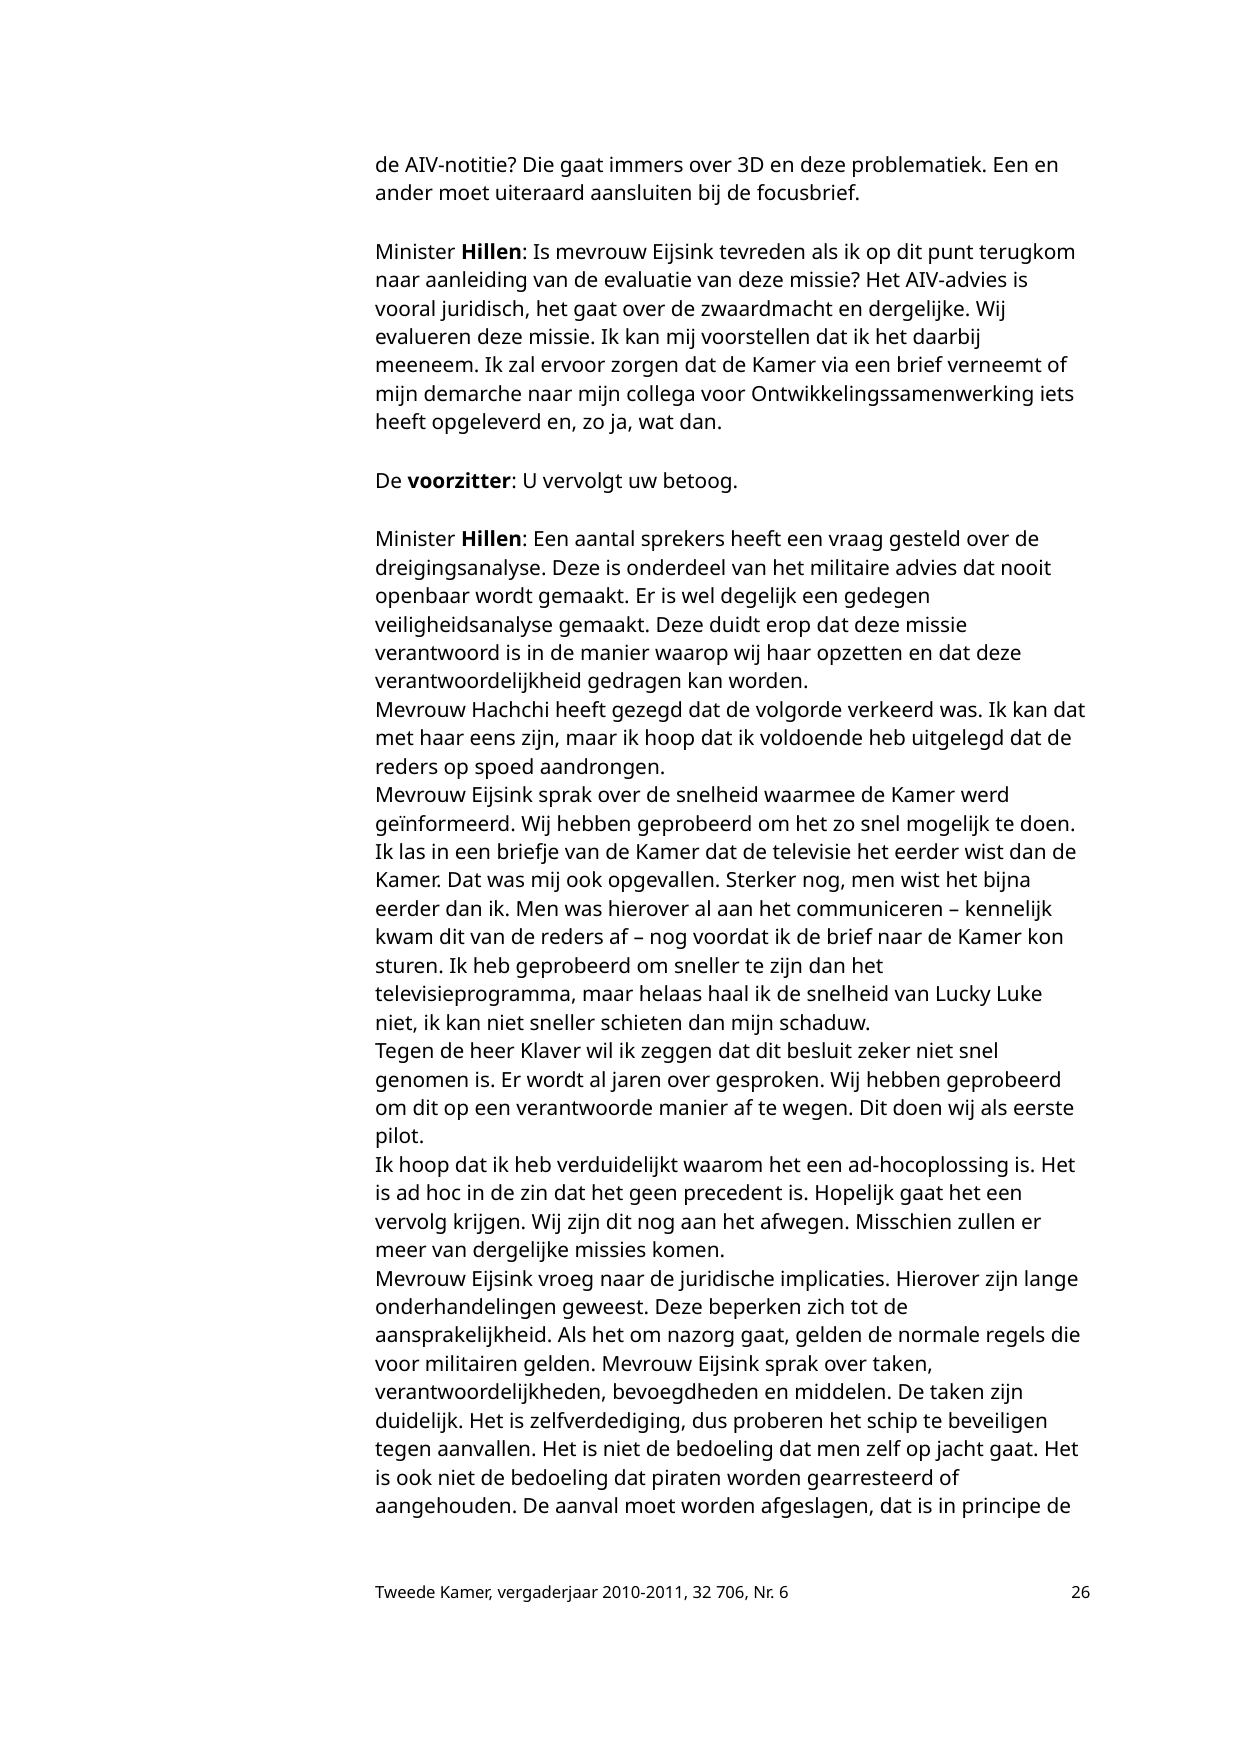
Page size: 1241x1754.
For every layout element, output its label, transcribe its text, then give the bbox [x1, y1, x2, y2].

text de AIV-notitie? Die gaat immers over 3D en deze problematiek. Een en ander moet uiteraard aansluiten bij de focusbrief. [375, 150, 1090, 207]
text Minister Hillen: Een aantal sprekers heeft een vraag gesteld over de dreigingsanalyse. Deze is onderdeel van het militaire advies dat nooit openbaar wordt gemaakt. Er is wel degelijk een gedegen veiligheidsanalyse gemaakt. Deze duidt erop dat deze missie verantwoord is in de manier waarop wij haar opzetten en dat deze verantwoordelijkheid gedragen kan worden. [375, 524, 1090, 695]
text Mevrouw Eijsink vroeg naar de juridische implicaties. Hierover zijn lange onderhandelingen geweest. Deze beperken zich tot de aansprakelijkheid. Als het om nazorg gaat, gelden de normale regels die voor militairen gelden. Mevrouw Eijsink sprak over taken, verantwoordelijkheden, bevoegdheden en middelen. De taken zijn duidelijk. Het is zelfverdediging, dus proberen het schip te beveiligen tegen aanvallen. Het is niet de bedoeling dat men zelf op jacht gaat. Het is ook niet de bedoeling dat piraten worden gearresteerd of aangehouden. De aanval moet worden afgeslagen, dat is in principe de [375, 1264, 1090, 1520]
text Tegen de heer Klaver wil ik zeggen dat dit besluit zeker niet snel genomen is. Er wordt al jaren over gesproken. Wij hebben geprobeerd om dit op een verantwoorde manier af te wegen. Dit doen wij als eerste pilot. [375, 1036, 1090, 1150]
text Minister Hillen: Is mevrouw Eijsink tevreden als ik op dit punt terugkom naar aanleiding van de evaluatie van deze missie? Het AIV-advies is vooral juridisch, het gaat over de zwaardmacht en dergelijke. Wij evalueren deze missie. Ik kan mij voorstellen dat ik het daarbij meeneem. Ik zal ervoor zorgen dat de Kamer via een brief verneemt of mijn demarche naar mijn collega voor Ontwikkelingssamenwerking iets heeft opgeleverd en, zo ja, wat dan. [375, 237, 1090, 436]
text Mevrouw Hachchi heeft gezegd dat de volgorde verkeerd was. Ik kan dat met haar eens zijn, maar ik hoop dat ik voldoende heb uitgelegd dat de reders op spoed aandrongen. [375, 695, 1090, 780]
text Mevrouw Eijsink sprak over de snelheid waarmee de Kamer werd geïnformeerd. Wij hebben geprobeerd om het zo snel mogelijk te doen. Ik las in een briefje van de Kamer dat de televisie het eerder wist dan de Kamer. Dat was mij ook opgevallen. Sterker nog, men wist het bijna eerder dan ik. Men was hierover al aan het communiceren – kennelijk kwam dit van de reders af – nog voordat ik de brief naar de Kamer kon sturen. Ik heb geprobeerd om sneller te zijn dan het televisieprogramma, maar helaas haal ik de snelheid van Lucky Luke niet, ik kan niet sneller schieten dan mijn schaduw. [375, 780, 1090, 1036]
text De voorzitter: U vervolgt uw betoog. [375, 466, 1090, 494]
text Ik hoop dat ik heb verduidelijkt waarom het een ad-hocoplossing is. Het is ad hoc in de zin dat het geen precedent is. Hopelijk gaat het een vervolg krijgen. Wij zijn dit nog aan het afwegen. Misschien zullen er meer van dergelijke missies komen. [375, 1150, 1090, 1264]
